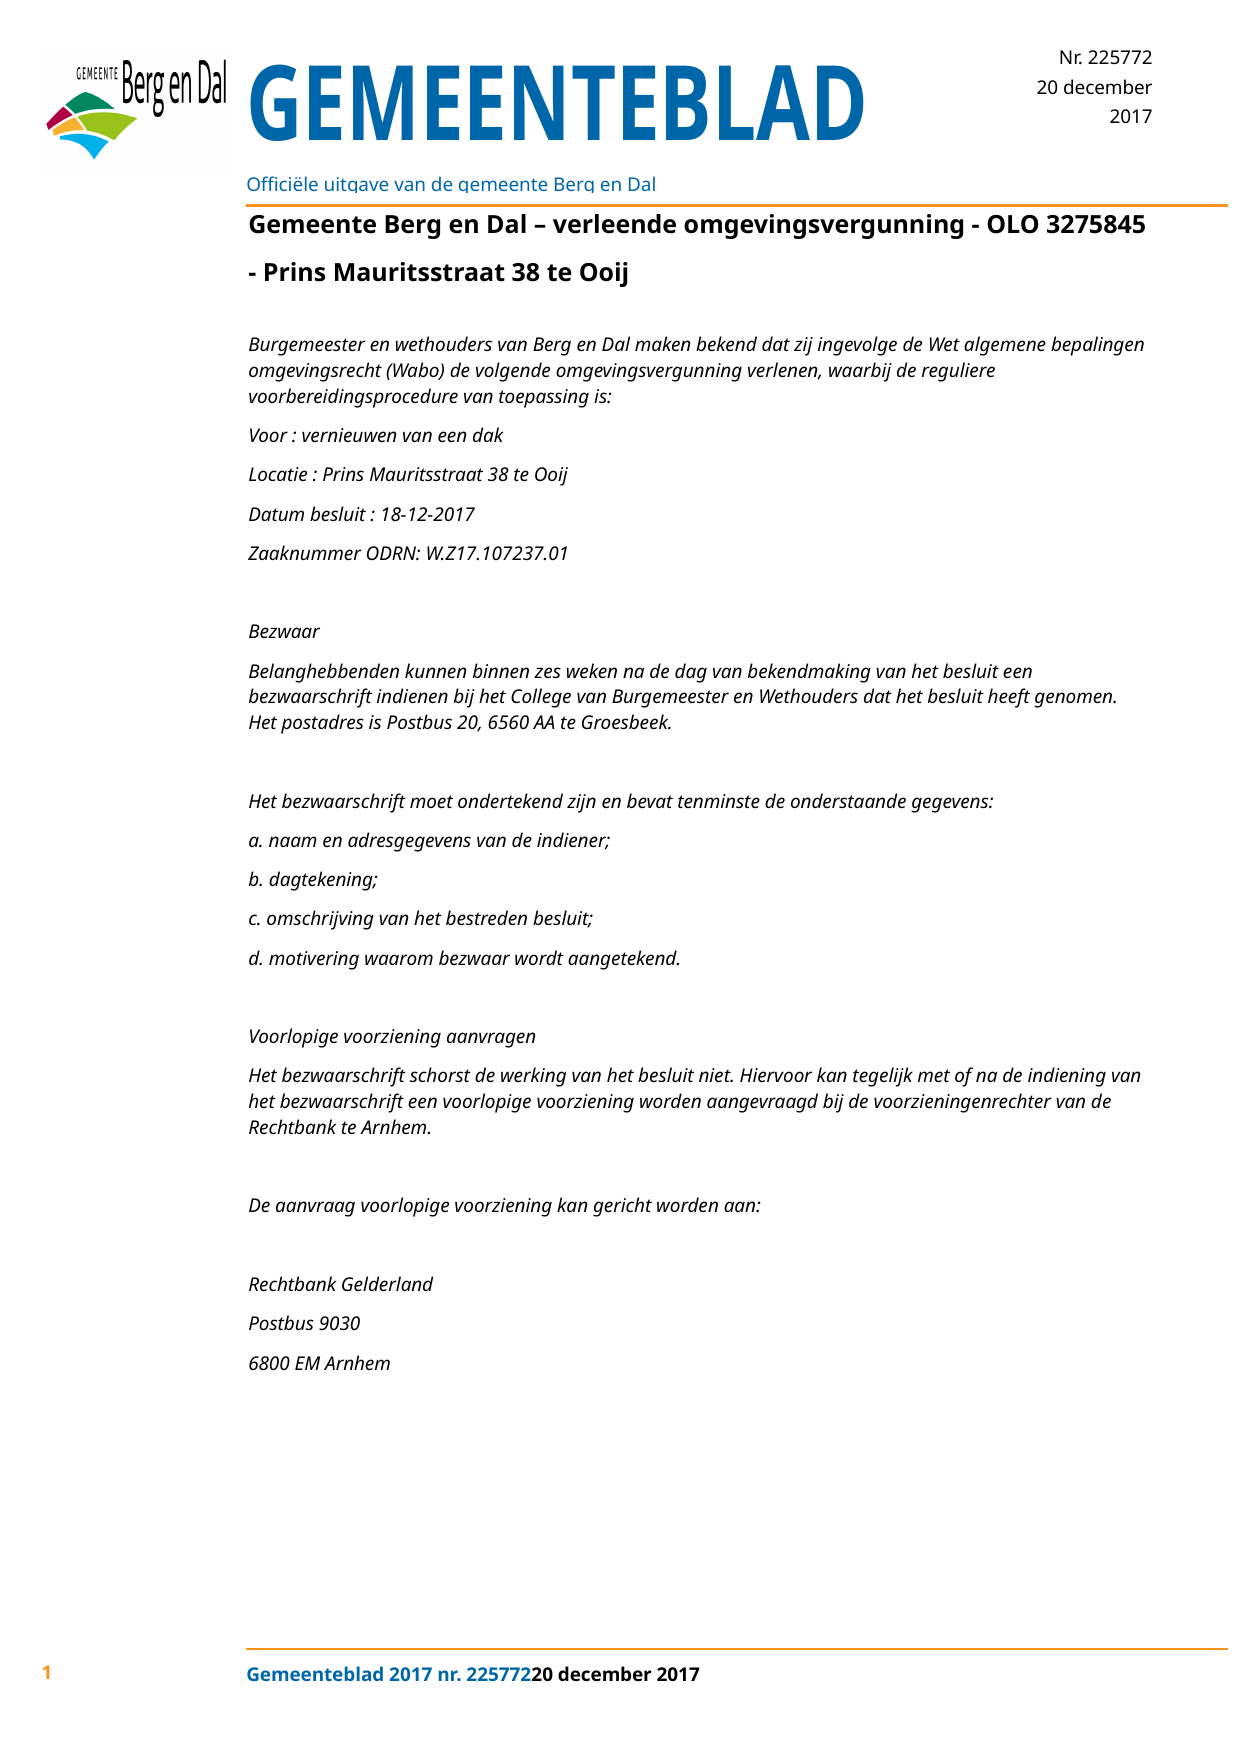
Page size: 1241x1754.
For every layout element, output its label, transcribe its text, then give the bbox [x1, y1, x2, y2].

text Voorlopige voorziening aanvragen [248, 1023, 1152, 1049]
text Bezwaar [248, 618, 1152, 644]
text Belanghebbenden kunnen binnen zes weken na de dag van bekendmaking van het besluit een bezwaarschrift indienen bij het College van Burgemeester en Wethouders dat het besluit heeft genomen. Het postadres is Postbus 20, 6560 AA te Groesbeek. [248, 658, 1152, 735]
text a. naam en adresgegevens van de indiener; [248, 827, 1152, 853]
text Postbus 9030 [248, 1311, 1152, 1336]
text Locatie : Prins Mauritsstraat 38 te Ooij [248, 461, 1152, 487]
text b. dagtekening; [248, 866, 1152, 892]
text Gemeente Berg en Dal – verleende omgevingsvergunning - OLO 3275845 - Prins Mauritsstraat 38 te Ooij [248, 207, 1152, 288]
text d. motivering waarom bezwaar wordt aangetekend. [248, 945, 1152, 971]
text Het bezwaarschrift moet ondertekend zijn en bevat tenminste de onderstaande gegevens: [248, 788, 1152, 813]
picture [41, 47, 231, 172]
text De aanvraag voorlopige voorziening kan gericht worden aan: [248, 1193, 1152, 1218]
text Rechtbank Gelderland [248, 1271, 1152, 1297]
text c. omschrijving van het bestreden besluit; [248, 906, 1152, 931]
text 6800 EM Arnhem [248, 1350, 1152, 1376]
text Datum besluit : 18-12-2017 [248, 501, 1152, 526]
text Burgemeester en wethouders van Berg en Dal maken bekend dat zij ingevolge de Wet algemene bepalingen omgevingsrecht (Wabo) de volgende omgevingsvergunning verlenen, waarbij de reguliere voorbereidingsprocedure van toepassing is: [248, 331, 1152, 409]
text Zaaknummer ODRN: W.Z17.107237.01 [248, 540, 1152, 566]
text Voor : vernieuwen van een dak [248, 422, 1152, 448]
text Het bezwaarschrift schorst de werking van het besluit niet. Hiervoor kan tegelijk met of na de indiening van het bezwaarschrift een voorlopige voorziening worden aangevraagd bij de voorzieningenrechter van de Rechtbank te Arnhem. [248, 1063, 1152, 1140]
